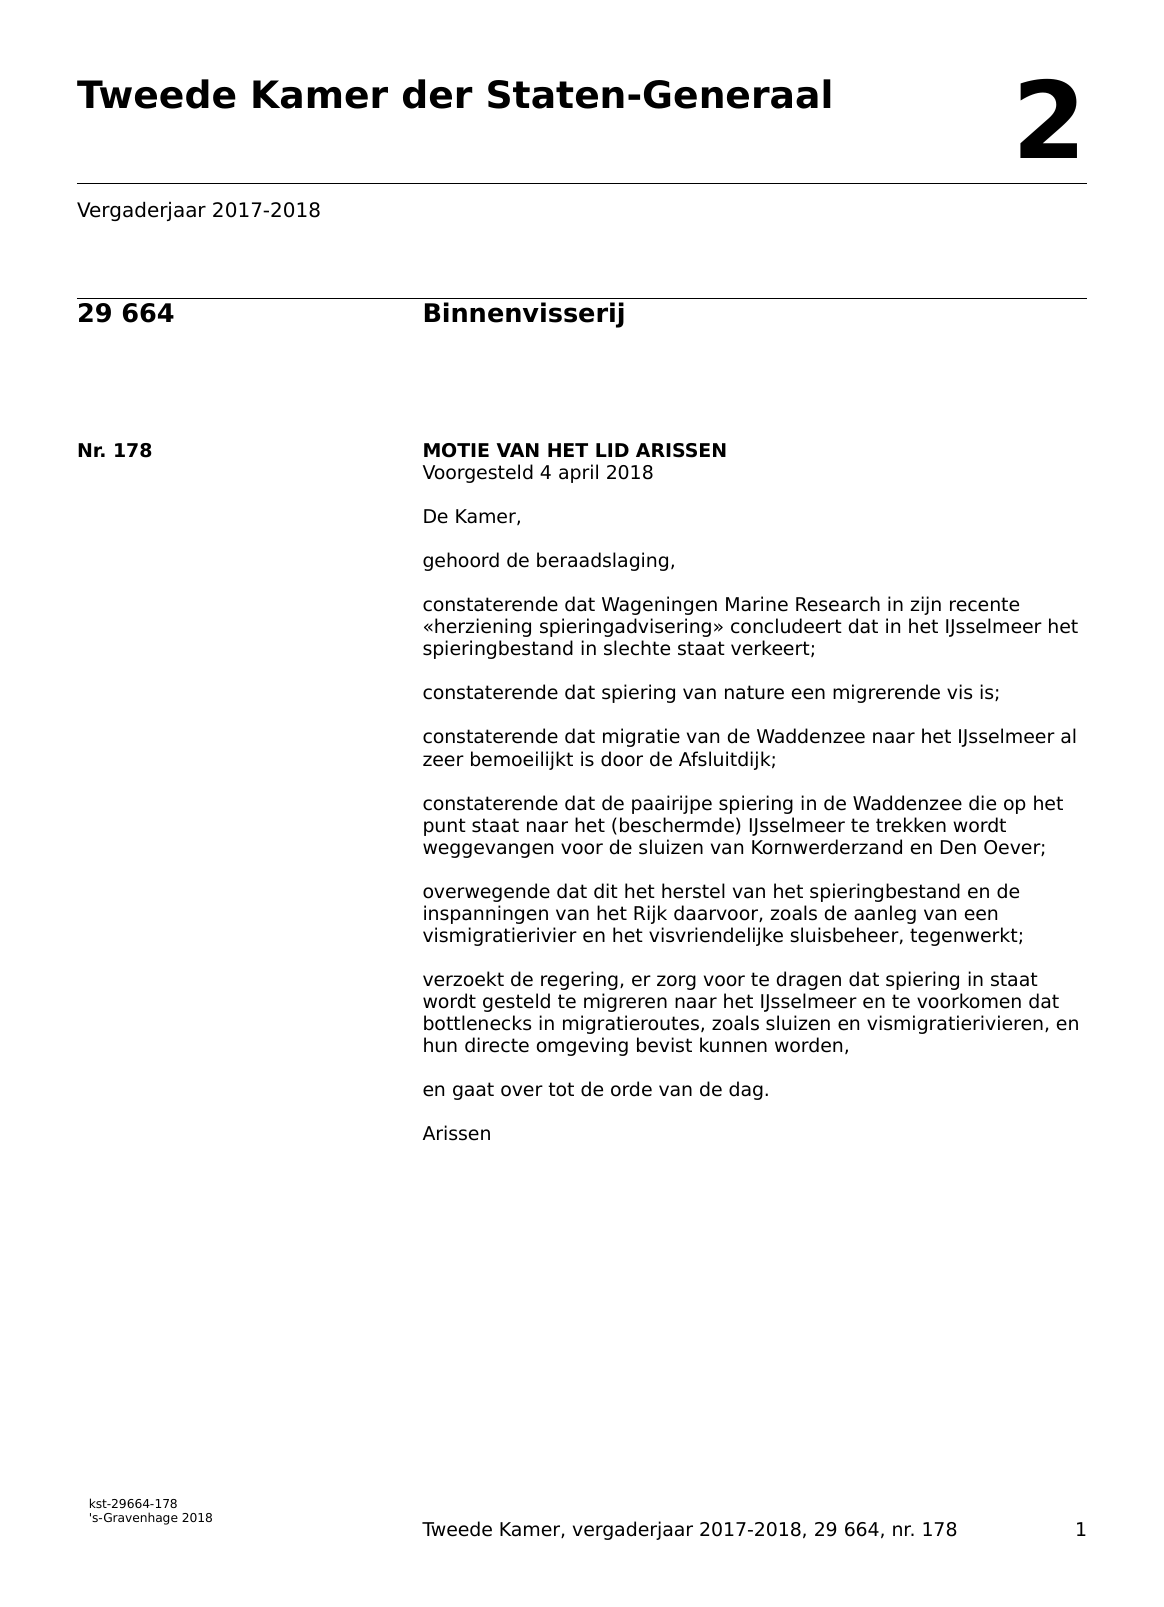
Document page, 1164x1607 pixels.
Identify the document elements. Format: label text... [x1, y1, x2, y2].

text verzoekt de regering, er zorg voor te dragen dat spiering in staat wordt gesteld te migreren naar het IJsselmeer en te voorkomen dat bottlenecks in migratieroutes, zoals sluizen en vismigratierivieren, en hun directe omgeving bevist kunnen worden, [422, 969, 1087, 1057]
text constaterende dat de paairijpe spiering in de Waddenzee die op het punt staat naar het (beschermde) IJsselmeer te trekken wordt weggevangen voor de sluizen van Kornwerderzand en Den Oever; [422, 793, 1087, 858]
subtitle 29 664 Binnenvisserij [77, 299, 1087, 329]
text constaterende dat migratie van de Waddenzee naar het IJsselmeer al zeer bemoeilijkt is door de Afsluitdijk; [422, 726, 1087, 770]
subtitle Nr. 178 MOTIE VAN HET LID ARISSEN [77, 440, 1087, 462]
text Arissen [422, 1123, 1087, 1145]
text De Kamer, [422, 506, 1087, 528]
text kst-29664-178 [88, 1497, 323, 1511]
text constaterende dat spiering van nature een migrerende vis is; [422, 682, 1087, 704]
table_header Tweede Kamer der Staten-Generaal [77, 59, 886, 183]
text constaterende dat Wageningen Marine Research in zijn recente «herziening spieringadvisering» concludeert dat in het IJsselmeer het spieringbestand in slechte staat verkeert; [422, 594, 1087, 660]
table_header 2 [886, 59, 1087, 183]
text gehoord de beraadslaging, [422, 550, 1087, 572]
text Voorgesteld 4 april 2018 [422, 462, 1087, 484]
text en gaat over tot de orde van de dag. [422, 1079, 1087, 1101]
text 's-Gravenhage 2018 [88, 1511, 323, 1525]
text overwegende dat dit het herstel van het spieringbestand en de inspanningen van het Rijk daarvoor, zoals de aanleg van een vismigratierivier en het visvriendelijke sluisbeheer, tegenwerkt; [422, 881, 1087, 947]
table_cell Vergaderjaar 2017-2018 [77, 184, 1087, 298]
